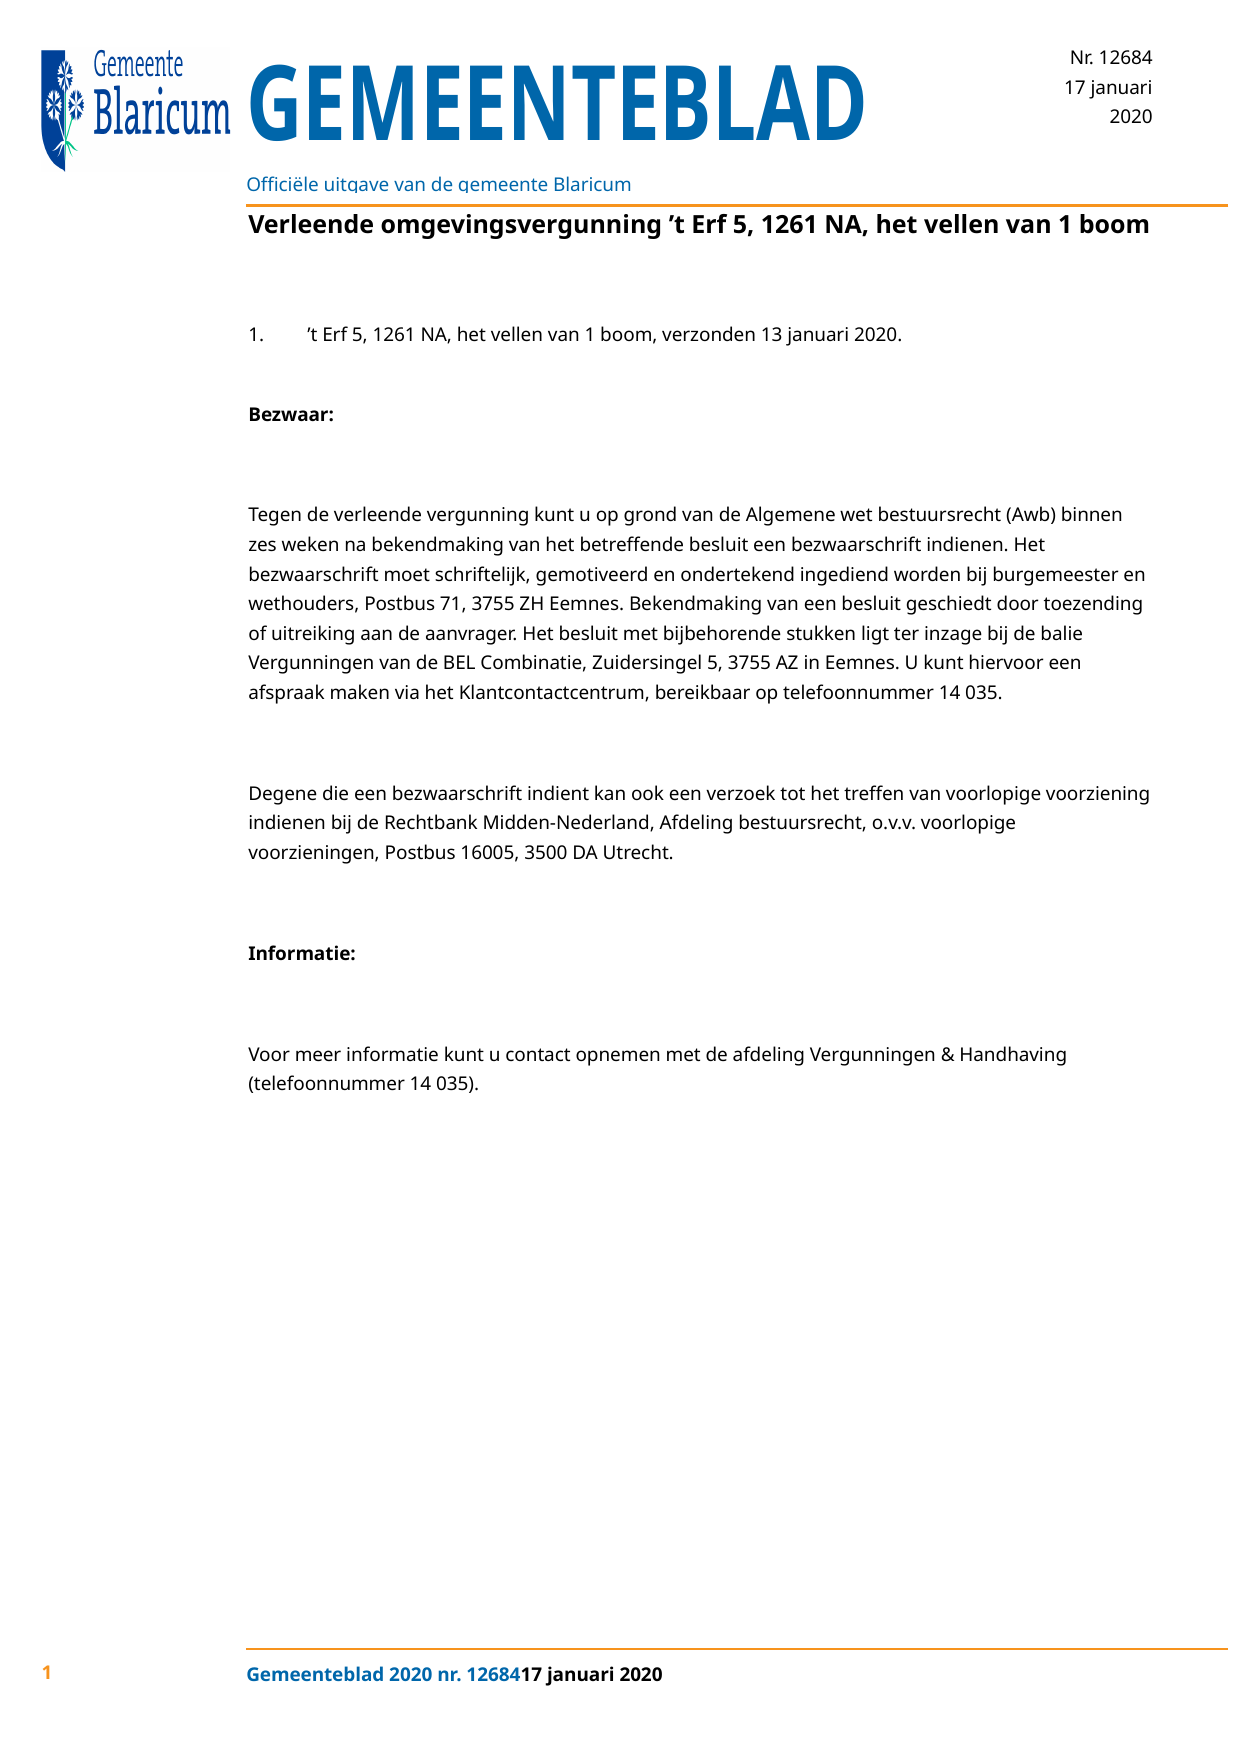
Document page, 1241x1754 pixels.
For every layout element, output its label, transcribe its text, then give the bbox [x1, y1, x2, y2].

picture [41, 47, 231, 172]
text Bezwaar: [248, 401, 1152, 426]
text Voor meer informatie kunt u contact opnemen met de afdeling Vergunningen & Handhaving (telefoonnummer 14 035). [248, 1041, 1152, 1096]
text Degene die een bezwaarschrift indient kan ook een verzoek tot het treffen van voorlopige voorziening indienen bij de Rechtbank Midden-Nederland, Afdeling bestuursrecht, o.v.v. voorlopige voorzieningen, Postbus 16005, 3500 DA Utrecht. [248, 780, 1152, 865]
list ’t Erf 5, 1261 NA, het vellen van 1 boom, verzonden 13 januari 2020. [248, 321, 1152, 346]
text Verleende omgevingsvergunning ’t Erf 5, 1261 NA, het vellen van 1 boom [248, 207, 1152, 241]
text Tegen de verleende vergunning kunt u op grond van de Algemene wet bestuursrecht (Awb) binnen zes weken na bekendmaking van het betreffende besluit een bezwaarschrift indienen. Het bezwaarschrift moet schriftelijk, gemotiveerd en ondertekend ingediend worden bij burgemeester en wethouders, Postbus 71, 3755 ZH Eemnes. Bekendmaking van een besluit geschiedt door toezending of uitreiking aan de aanvrager. Het besluit met bijbehorende stukken ligt ter inzage bij de balie Vergunningen van de BEL Combinatie, Zuidersingel 5, 3755 AZ in Eemnes. U kunt hiervoor een afspraak maken via het Klantcontactcentrum, bereikbaar op telefoonnummer 14 035. [248, 502, 1152, 705]
text Informatie: [248, 940, 1152, 966]
